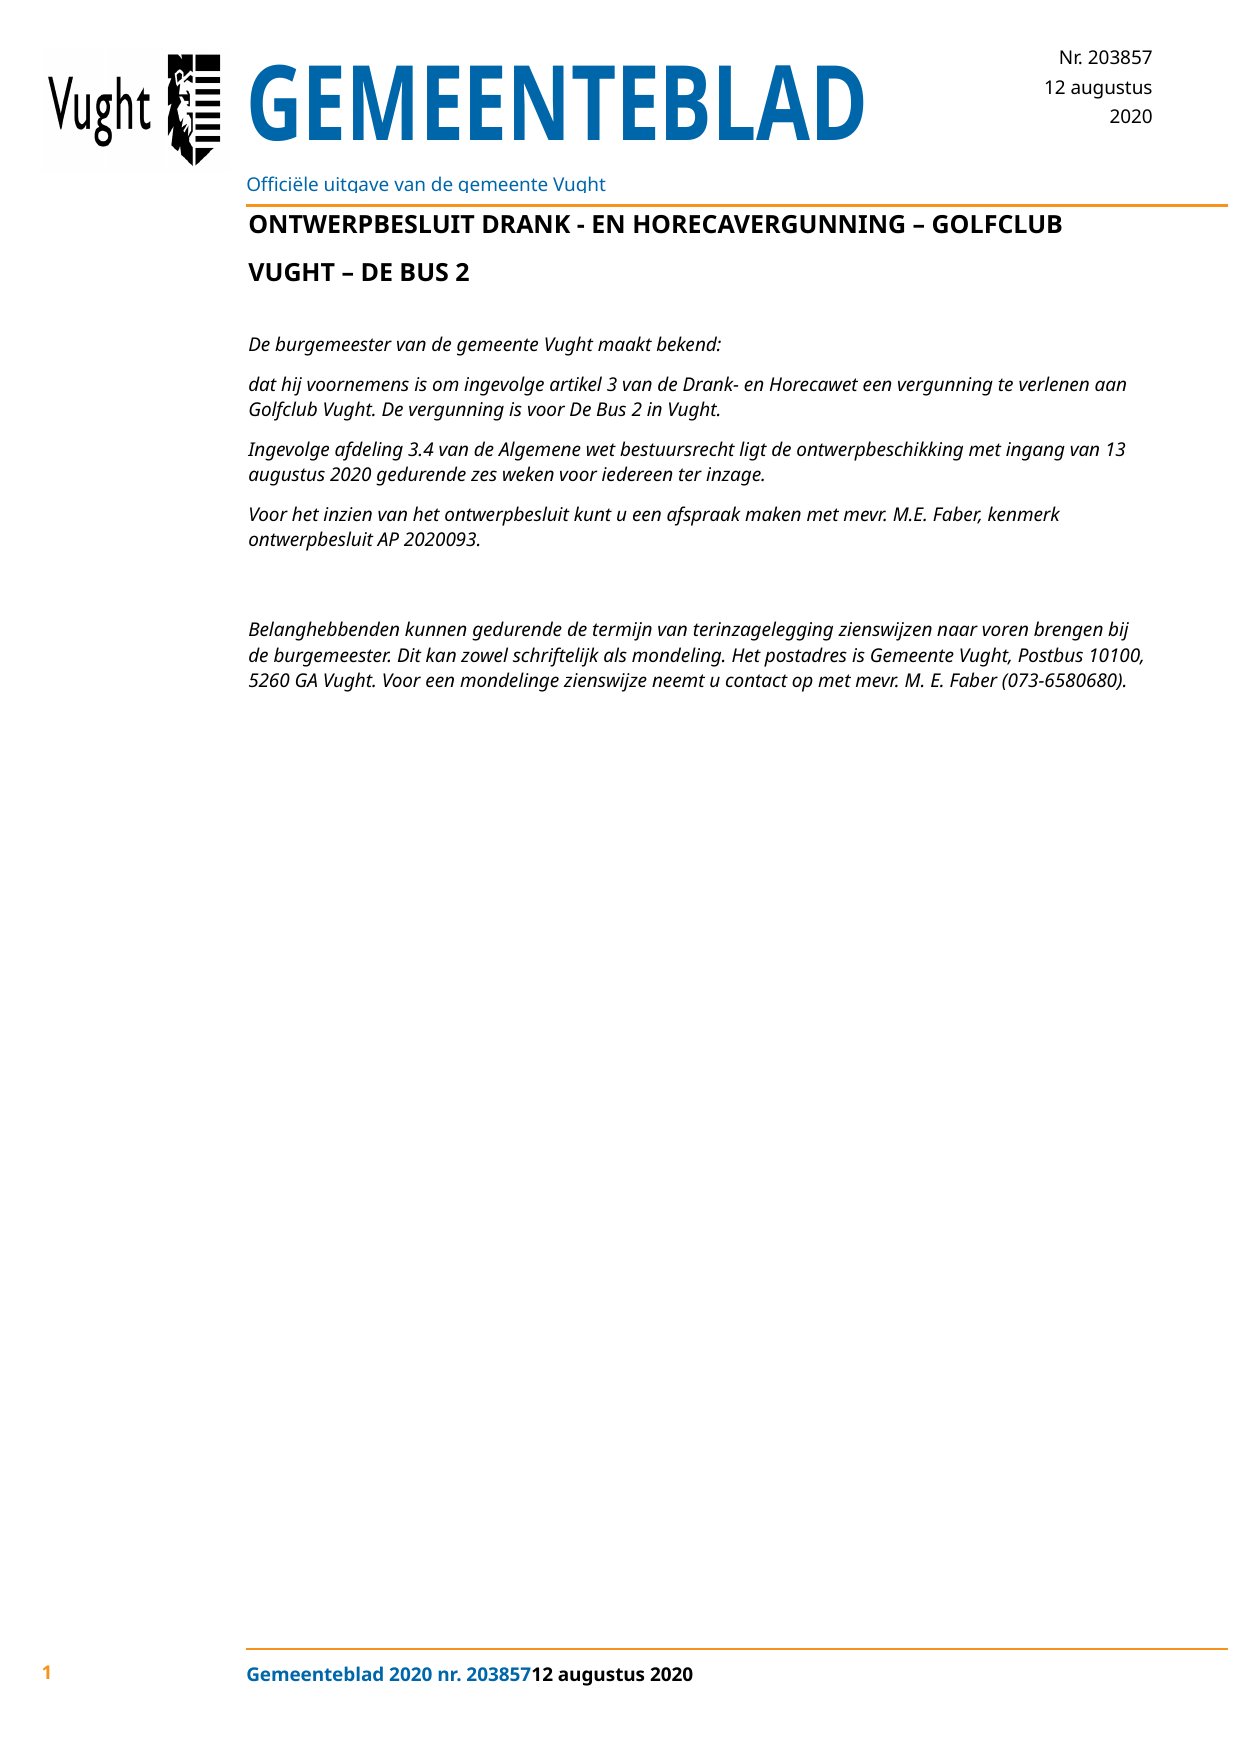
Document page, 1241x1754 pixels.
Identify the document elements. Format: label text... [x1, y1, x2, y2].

picture [41, 47, 231, 172]
text ONTWERPBESLUIT DRANK - EN HORECAVERGUNNING – GOLFCLUB VUGHT – DE BUS 2 [248, 207, 1152, 288]
text dat hij voornemens is om ingevolge artikel 3 van de Drank- en Horecawet een vergunning te verlenen aan Golfclub Vught. De vergunning is voor De Bus 2 in Vught. [248, 371, 1152, 422]
text Belanghebbenden kunnen gedurende de termijn van terinzagelegging zienswijzen naar voren brengen bij de burgemeester. Dit kan zowel schriftelijk als mondeling. Het postadres is Gemeente Vught, Postbus 10100, 5260 GA Vught. Voor een mondelinge zienswijze neemt u contact op met mevr. M. E. Faber (073-6580680). [248, 616, 1152, 693]
text De burgemeester van de gemeente Vught maakt bekend: [248, 331, 1152, 357]
text Voor het inzien van het ontwerpbesluit kunt u een afspraak maken met mevr. M.E. Faber, kenmerk ontwerpbesluit AP 2020093. [248, 501, 1152, 552]
text Ingevolge afdeling 3.4 van de Algemene wet bestuursrecht ligt de ontwerpbeschikking met ingang van 13 augustus 2020 gedurende zes weken voor iedereen ter inzage. [248, 436, 1152, 487]
